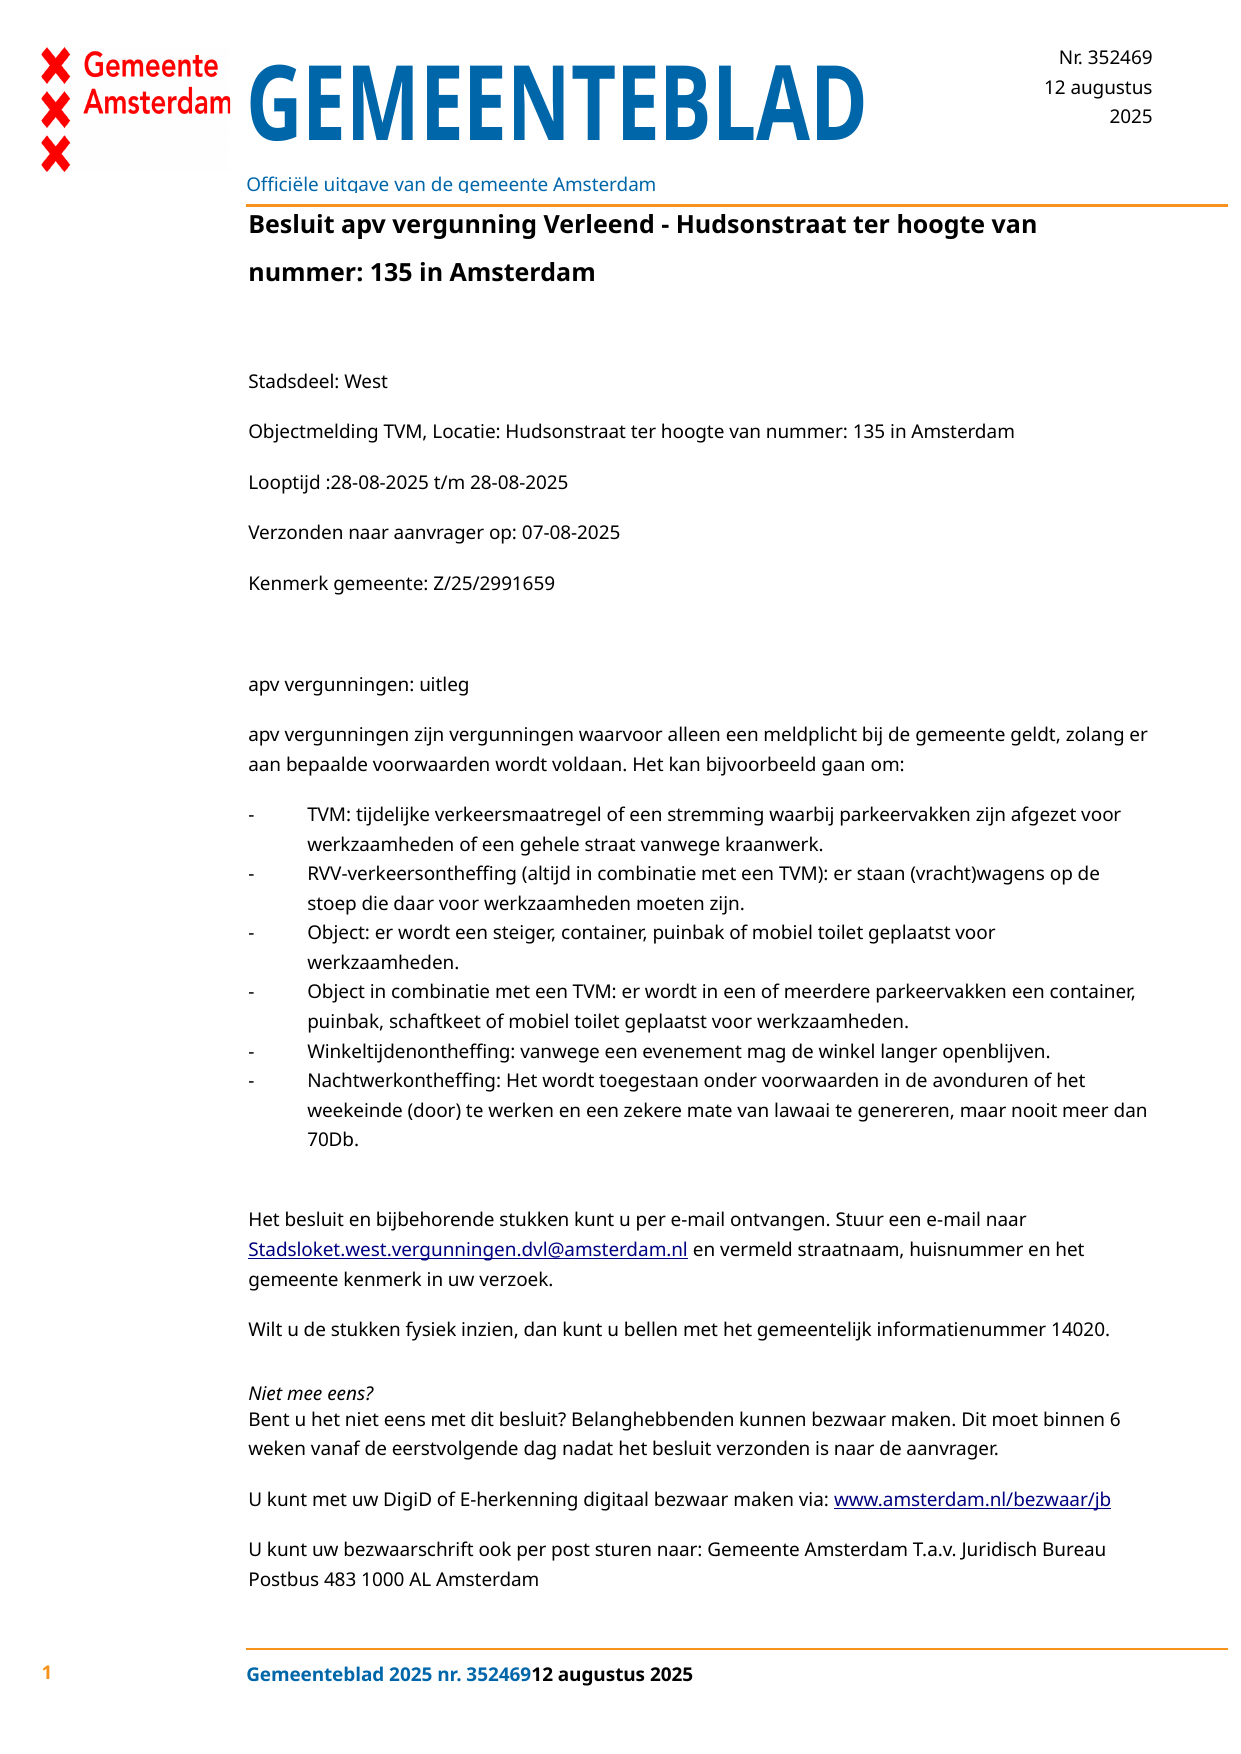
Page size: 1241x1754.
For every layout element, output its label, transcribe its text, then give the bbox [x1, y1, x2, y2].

text Stadsdeel: West [248, 368, 1152, 394]
text Het besluit en bijbehorende stukken kunt u per e-mail ontvangen. Stuur een e-mail naar Stadsloket.west.vergunningen.dvl@amsterdam.nl en vermeld straatnaam, huisnummer en het gemeente kenmerk in uw verzoek. [248, 1207, 1152, 1292]
text Wilt u de stukken fysiek inzien, dan kunt u bellen met het gemeentelijk informatienummer 14020. [248, 1316, 1152, 1342]
text Verzonden naar aanvrager op: 07-08-2025 [248, 519, 1152, 545]
text Besluit apv vergunning Verleend - Hudsonstraat ter hoogte van nummer: 135 in Amsterdam [248, 207, 1152, 288]
list TVM: tijdelijke verkeersmaatregel of een stremming waarbij parkeervakken zijn afgezet voor werkzaamheden of een gehele straat vanwege kraanwerk. [248, 801, 1152, 857]
list Nachtwerkontheffing: Het wordt toegestaan onder voorwaarden in de avonduren of het weekeinde (door) te werken en een zekere mate van lawaai te genereren, maar nooit meer dan 70Db. [248, 1067, 1152, 1152]
list Object in combinatie met een TVM: er wordt in een of meerdere parkeervakken een container, puinbak, schaftkeet of mobiel toilet geplaatst voor werkzaamheden. [248, 979, 1152, 1034]
list Winkeltijdenontheffing: vanwege een evenement mag de winkel langer openblijven. [248, 1038, 1152, 1064]
text U kunt uw bezwaarschrift ook per post sturen naar: Gemeente Amsterdam T.a.v. Juridisch Bureau Postbus 483 1000 AL Amsterdam [248, 1536, 1152, 1592]
text Kenmerk gemeente: Z/25/2991659 [248, 570, 1152, 596]
text Niet mee eens? [248, 1380, 1152, 1406]
text U kunt met uw DigiD of E-herkenning digitaal bezwaar maken via: www.amsterdam.nl/bezwaar/jb [248, 1486, 1152, 1512]
list RVV-verkeersontheffing (altijd in combinatie met een TVM): er staan (vracht)wagens op de stoep die daar voor werkzaamheden moeten zijn. [248, 860, 1152, 916]
text Bent u het niet eens met dit besluit? Belanghebbenden kunnen bezwaar maken. Dit moet binnen 6 weken vanaf de eerstvolgende dag nadat het besluit verzonden is naar de aanvrager. [248, 1406, 1152, 1461]
text apv vergunningen zijn vergunningen waarvoor alleen een meldplicht bij de gemeente geldt, zolang er aan bepaalde voorwaarden wordt voldaan. Het kan bijvoorbeeld gaan om: [248, 721, 1152, 777]
text Objectmelding TVM, Locatie: Hudsonstraat ter hoogte van nummer: 135 in Amsterdam [248, 419, 1152, 444]
text apv vergunningen: uitleg [248, 671, 1152, 697]
text Looptijd :28-08-2025 t/m 28-08-2025 [248, 469, 1152, 495]
picture [41, 47, 231, 172]
list Object: er wordt een steiger, container, puinbak of mobiel toilet geplaatst voor werkzaamheden. [248, 919, 1152, 975]
